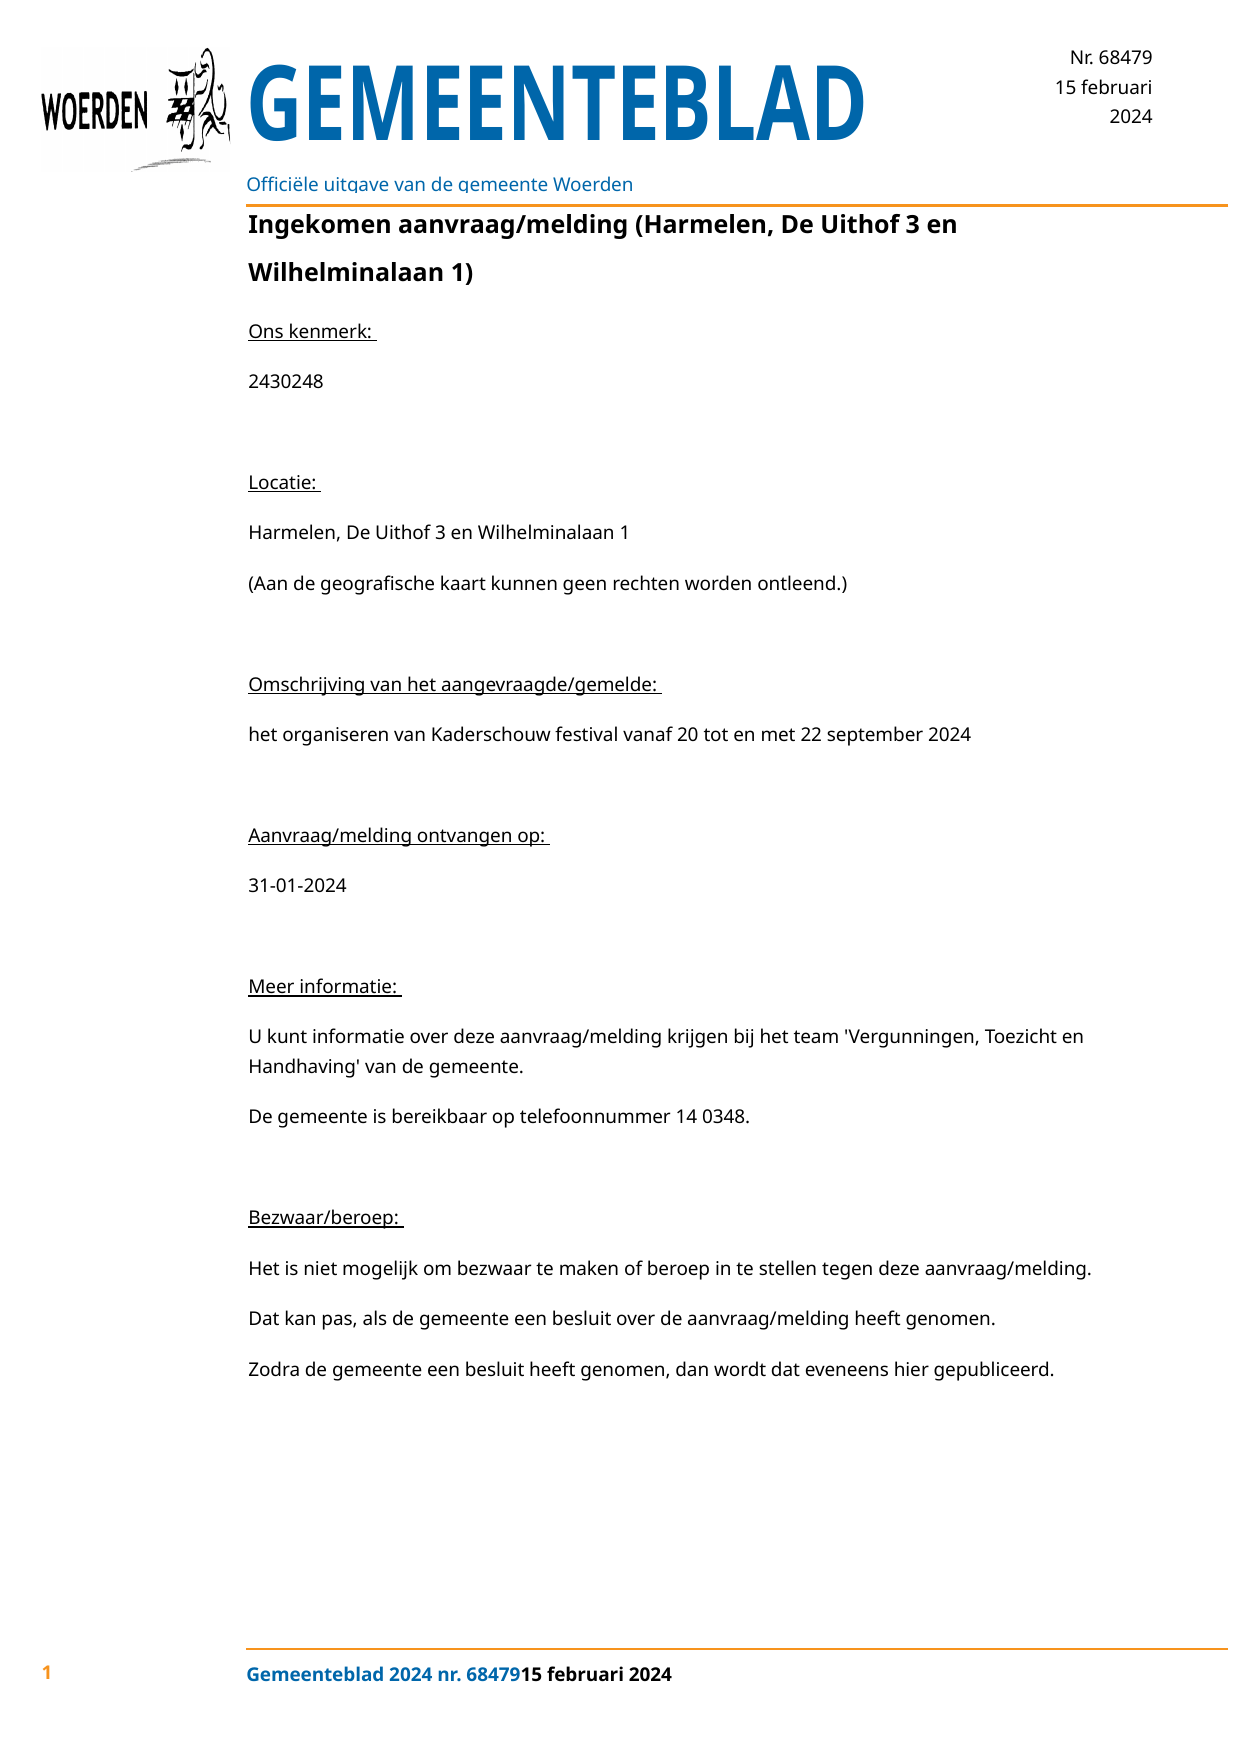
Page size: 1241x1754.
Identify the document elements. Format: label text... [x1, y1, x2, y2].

text 31-01-2024 [248, 872, 1152, 898]
text Aanvraag/melding ontvangen op: [248, 822, 1152, 848]
text Ingekomen aanvraag/melding (Harmelen, De Uithof 3 en Wilhelminalaan 1) [248, 207, 1152, 288]
text Ons kenmerk: [248, 318, 1152, 344]
text U kunt informatie over deze aanvraag/melding krijgen bij het team 'Vergunningen, Toezicht en Handhaving' van de gemeente. [248, 1024, 1152, 1079]
text Harmelen, De Uithof 3 en Wilhelminalaan 1 [248, 519, 1152, 545]
text (Aan de geografische kaart kunnen geen rechten worden ontleend.) [248, 570, 1152, 596]
text Dat kan pas, als de gemeente een besluit over de aanvraag/melding heeft genomen. [248, 1305, 1152, 1331]
text het organiseren van Kaderschouw festival vanaf 20 tot en met 22 september 2024 [248, 721, 1152, 747]
picture [41, 47, 231, 172]
text De gemeente is bereikbaar op telefoonnummer 14 0348. [248, 1104, 1152, 1129]
text Meer informatie: [248, 973, 1152, 999]
text Het is niet mogelijk om bezwaar te maken of beroep in te stellen tegen deze aanvraag/melding. [248, 1255, 1152, 1281]
text Zodra de gemeente een besluit heeft genomen, dan wordt dat eveneens hier gepubliceerd. [248, 1356, 1152, 1382]
text 2430248 [248, 368, 1152, 394]
text Omschrijving van het aangevraagde/gemelde: [248, 671, 1152, 697]
text Locatie: [248, 469, 1152, 495]
text Bezwaar/beroep: [248, 1204, 1152, 1230]
